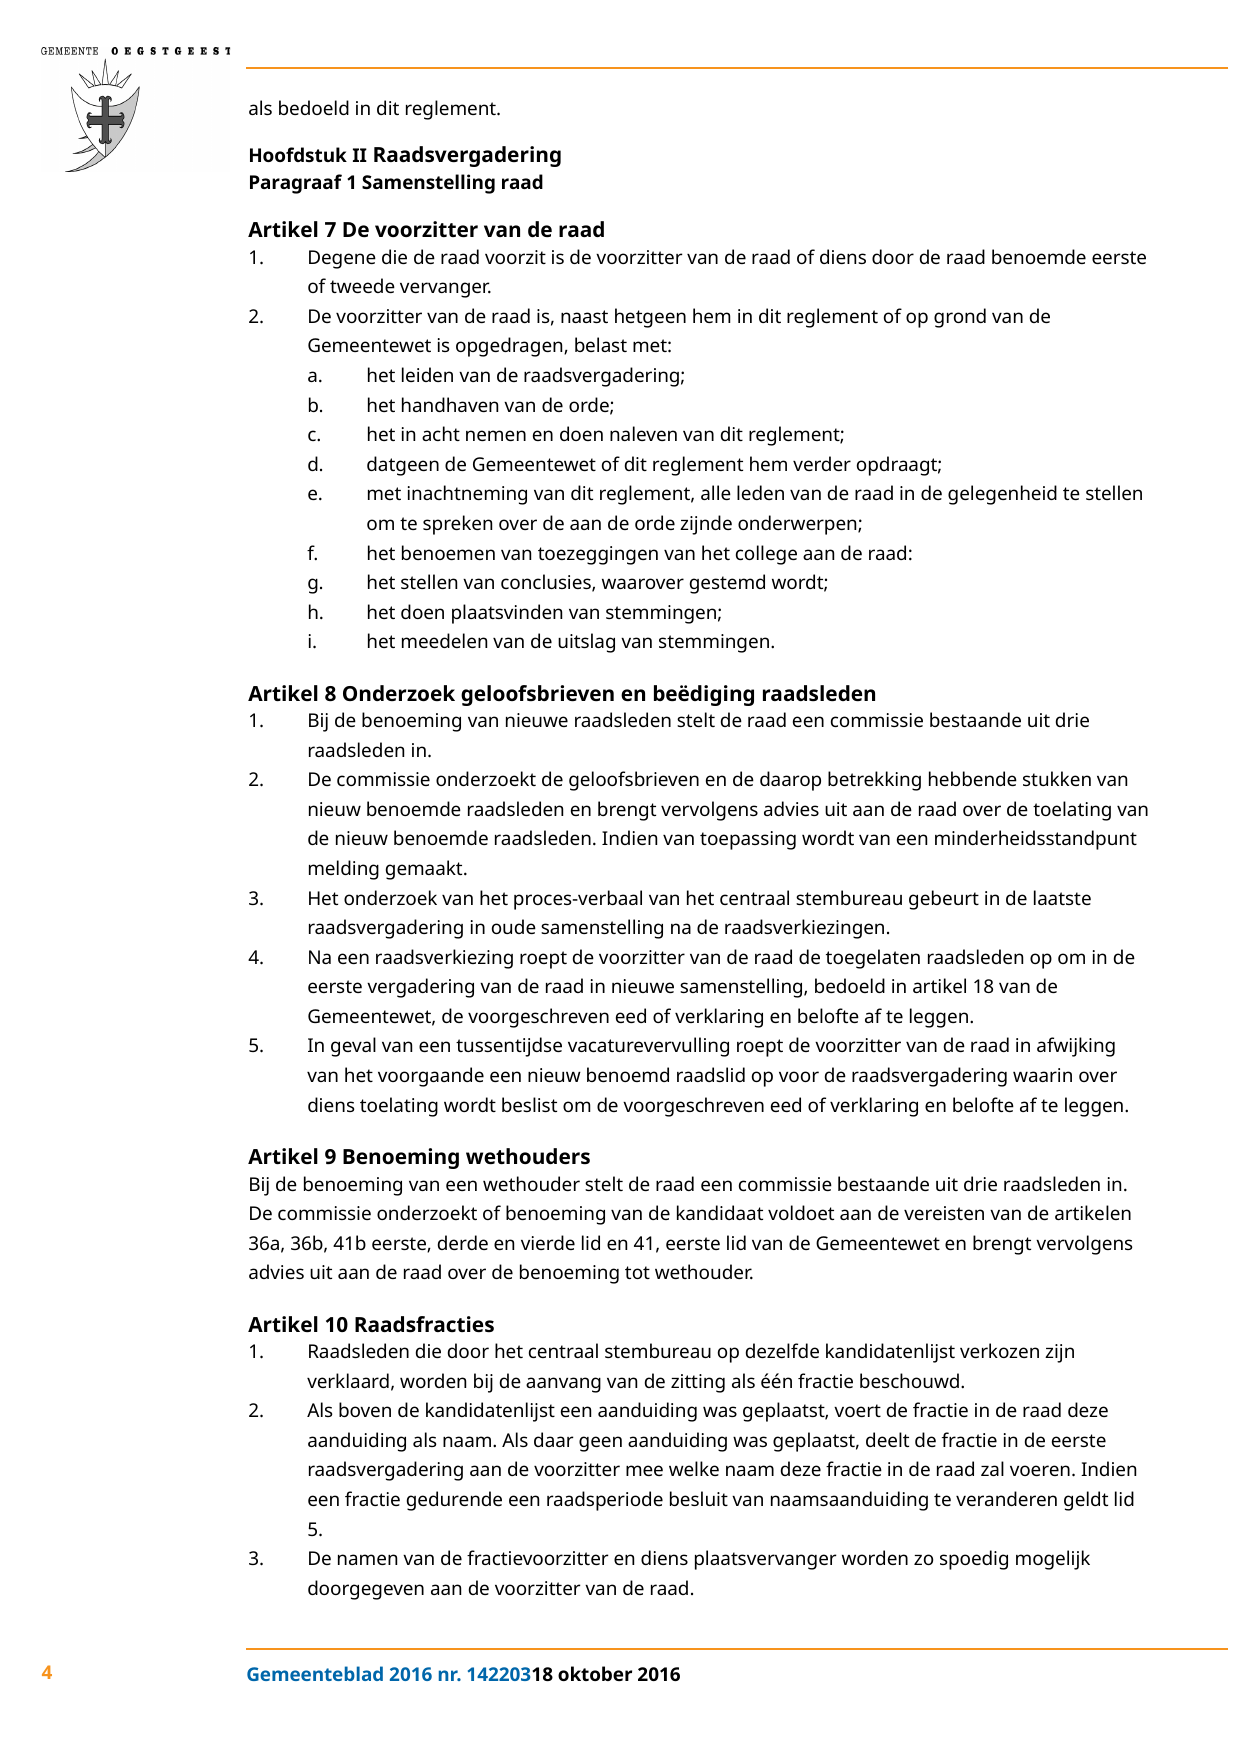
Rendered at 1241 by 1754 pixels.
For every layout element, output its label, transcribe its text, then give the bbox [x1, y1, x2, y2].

list De voorzitter van de raad is, naast hetgeen hem in dit reglement of op grond van de Gemeentewet is opgedragen, belast met: [248, 303, 1152, 358]
list het doen plaatsvinden van stemmingen; [307, 599, 1152, 624]
text Artikel 8 Onderzoek geloofsbrieven en beëdiging raadsleden [248, 679, 1152, 707]
picture [41, 47, 231, 172]
list De namen van de fractievoorzitter en diens plaatsvervanger worden zo spoedig mogelijk doorgegeven aan de voorzitter van de raad. [248, 1545, 1152, 1601]
list het meedelen van de uitslag van stemmingen. [307, 628, 1152, 654]
list Raadsleden die door het centraal stembureau op dezelfde kandidatenlijst verkozen zijn verklaard, worden bij de aanvang van de zitting als één fractie beschouwd. [248, 1338, 1152, 1394]
list het handhaven van de orde; [307, 392, 1152, 417]
text Paragraaf 1 Samenstelling raad [248, 169, 1152, 194]
text als bedoeld in dit reglement. [248, 95, 1152, 121]
text Artikel 10 Raadsfracties [248, 1310, 1152, 1338]
list Bij de benoeming van nieuwe raadsleden stelt de raad een commissie bestaande uit drie raadsleden in. [248, 707, 1152, 763]
list Degene die de raad voorzit is de voorzitter van de raad of diens door de raad benoemde eerste of tweede vervanger. [248, 244, 1152, 299]
text Bij de benoeming van een wethouder stelt de raad een commissie bestaande uit drie raadsleden in. De commissie onderzoekt of benoeming van de kandidaat voldoet aan de vereisten van de artikelen 36a, 36b, 41b eerste, derde en vierde lid en 41, eerste lid van de Gemeentewet en brengt vervolgens advies uit aan de raad over de benoeming tot wethouder. [248, 1171, 1152, 1285]
list het in acht nemen en doen naleven van dit reglement; [307, 421, 1152, 447]
list met inachtneming van dit reglement, alle leden van de raad in de gelegenheid te stellen om te spreken over de aan de orde zijnde onderwerpen; [307, 481, 1152, 536]
list Na een raadsverkiezing roept de voorzitter van de raad de toegelaten raadsleden op om in de eerste vergadering van de raad in nieuwe samenstelling, bedoeld in artikel 18 van de Gemeentewet, de voorgeschreven eed of verklaring en belofte af te leggen. [248, 944, 1152, 1029]
list het benoemen van toezeggingen van het college aan de raad: [307, 540, 1152, 565]
list In geval van een tussentijdse vacaturevervulling roept de voorzitter van de raad in afwijking van het voorgaande een nieuw benoemd raadslid op voor de raadsvergadering waarin over diens toelating wordt beslist om de voorgeschreven eed of verklaring en belofte af te leggen. [248, 1033, 1152, 1118]
text Artikel 9 Benoeming wethouders [248, 1142, 1152, 1171]
list datgeen de Gemeentewet of dit reglement hem verder opdraagt; [307, 451, 1152, 477]
text Hoofdstuk II Raadsvergadering [248, 140, 1152, 169]
text Artikel 7 De voorzitter van de raad [248, 215, 1152, 244]
list het leiden van de raadsvergadering; [307, 362, 1152, 388]
list De commissie onderzoekt de geloofsbrieven en de daarop betrekking hebbende stukken van nieuw benoemde raadsleden en brengt vervolgens advies uit aan de raad over de toelating van de nieuw benoemde raadsleden. Indien van toepassing wordt van een minderheidsstandpunt melding gemaakt. [248, 766, 1152, 881]
list Het onderzoek van het proces-verbaal van het centraal stembureau gebeurt in de laatste raadsvergadering in oude samenstelling na de raadsverkiezingen. [248, 885, 1152, 940]
list het stellen van conclusies, waarover gestemd wordt; [307, 569, 1152, 595]
list Als boven de kandidatenlijst een aanduiding was geplaatst, voert de fractie in de raad deze aanduiding als naam. Als daar geen aanduiding was geplaatst, deelt de fractie in de eerste raadsvergadering aan de voorzitter mee welke naam deze fractie in de raad zal voeren. Indien een fractie gedurende een raadsperiode besluit van naamsaanduiding te veranderen geldt lid 5. [248, 1397, 1152, 1542]
